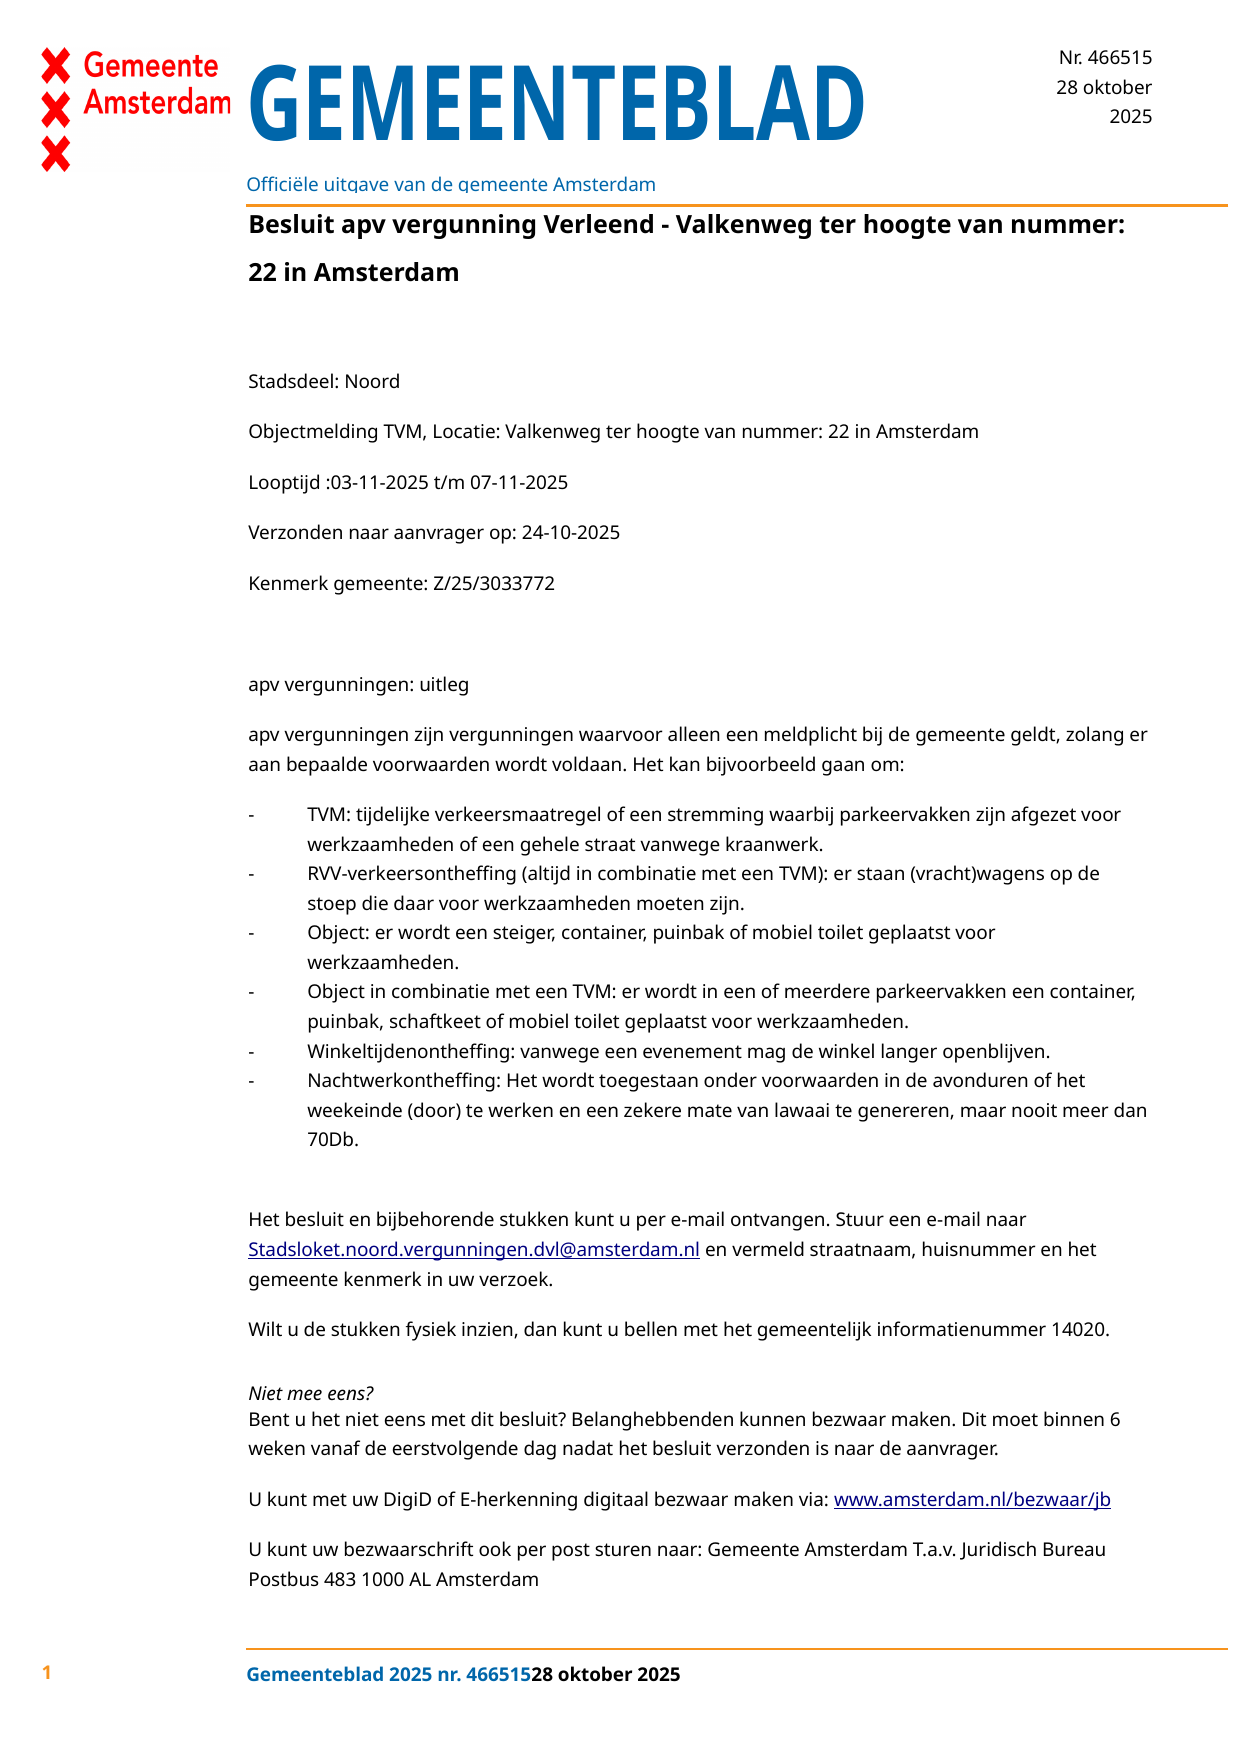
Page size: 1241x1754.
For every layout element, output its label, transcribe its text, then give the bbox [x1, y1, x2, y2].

text Bent u het niet eens met dit besluit? Belanghebbenden kunnen bezwaar maken. Dit moet binnen 6 weken vanaf de eerstvolgende dag nadat het besluit verzonden is naar de aanvrager. [248, 1406, 1152, 1461]
picture [41, 47, 231, 172]
text Niet mee eens? [248, 1380, 1152, 1406]
text Looptijd :03-11-2025 t/m 07-11-2025 [248, 469, 1152, 495]
text Het besluit en bijbehorende stukken kunt u per e-mail ontvangen. Stuur een e-mail naar Stadsloket.noord.vergunningen.dvl@amsterdam.nl en vermeld straatnaam, huisnummer en het gemeente kenmerk in uw verzoek. [248, 1207, 1152, 1292]
text apv vergunningen: uitleg [248, 671, 1152, 697]
list Nachtwerkontheffing: Het wordt toegestaan onder voorwaarden in de avonduren of het weekeinde (door) te werken en een zekere mate van lawaai te genereren, maar nooit meer dan 70Db. [248, 1067, 1152, 1152]
text Stadsdeel: Noord [248, 368, 1152, 394]
text Kenmerk gemeente: Z/25/3033772 [248, 570, 1152, 596]
text Objectmelding TVM, Locatie: Valkenweg ter hoogte van nummer: 22 in Amsterdam [248, 419, 1152, 444]
list Object: er wordt een steiger, container, puinbak of mobiel toilet geplaatst voor werkzaamheden. [248, 919, 1152, 975]
list RVV-verkeersontheffing (altijd in combinatie met een TVM): er staan (vracht)wagens op de stoep die daar voor werkzaamheden moeten zijn. [248, 860, 1152, 916]
text U kunt uw bezwaarschrift ook per post sturen naar: Gemeente Amsterdam T.a.v. Juridisch Bureau Postbus 483 1000 AL Amsterdam [248, 1536, 1152, 1592]
text U kunt met uw DigiD of E-herkenning digitaal bezwaar maken via: www.amsterdam.nl/bezwaar/jb [248, 1486, 1152, 1512]
list Object in combinatie met een TVM: er wordt in een of meerdere parkeervakken een container, puinbak, schaftkeet of mobiel toilet geplaatst voor werkzaamheden. [248, 979, 1152, 1034]
text Verzonden naar aanvrager op: 24-10-2025 [248, 519, 1152, 545]
text Besluit apv vergunning Verleend - Valkenweg ter hoogte van nummer: 22 in Amsterdam [248, 207, 1152, 288]
text apv vergunningen zijn vergunningen waarvoor alleen een meldplicht bij de gemeente geldt, zolang er aan bepaalde voorwaarden wordt voldaan. Het kan bijvoorbeeld gaan om: [248, 721, 1152, 777]
list Winkeltijdenontheffing: vanwege een evenement mag de winkel langer openblijven. [248, 1038, 1152, 1064]
text Wilt u de stukken fysiek inzien, dan kunt u bellen met het gemeentelijk informatienummer 14020. [248, 1316, 1152, 1342]
list TVM: tijdelijke verkeersmaatregel of een stremming waarbij parkeervakken zijn afgezet voor werkzaamheden of een gehele straat vanwege kraanwerk. [248, 801, 1152, 857]
